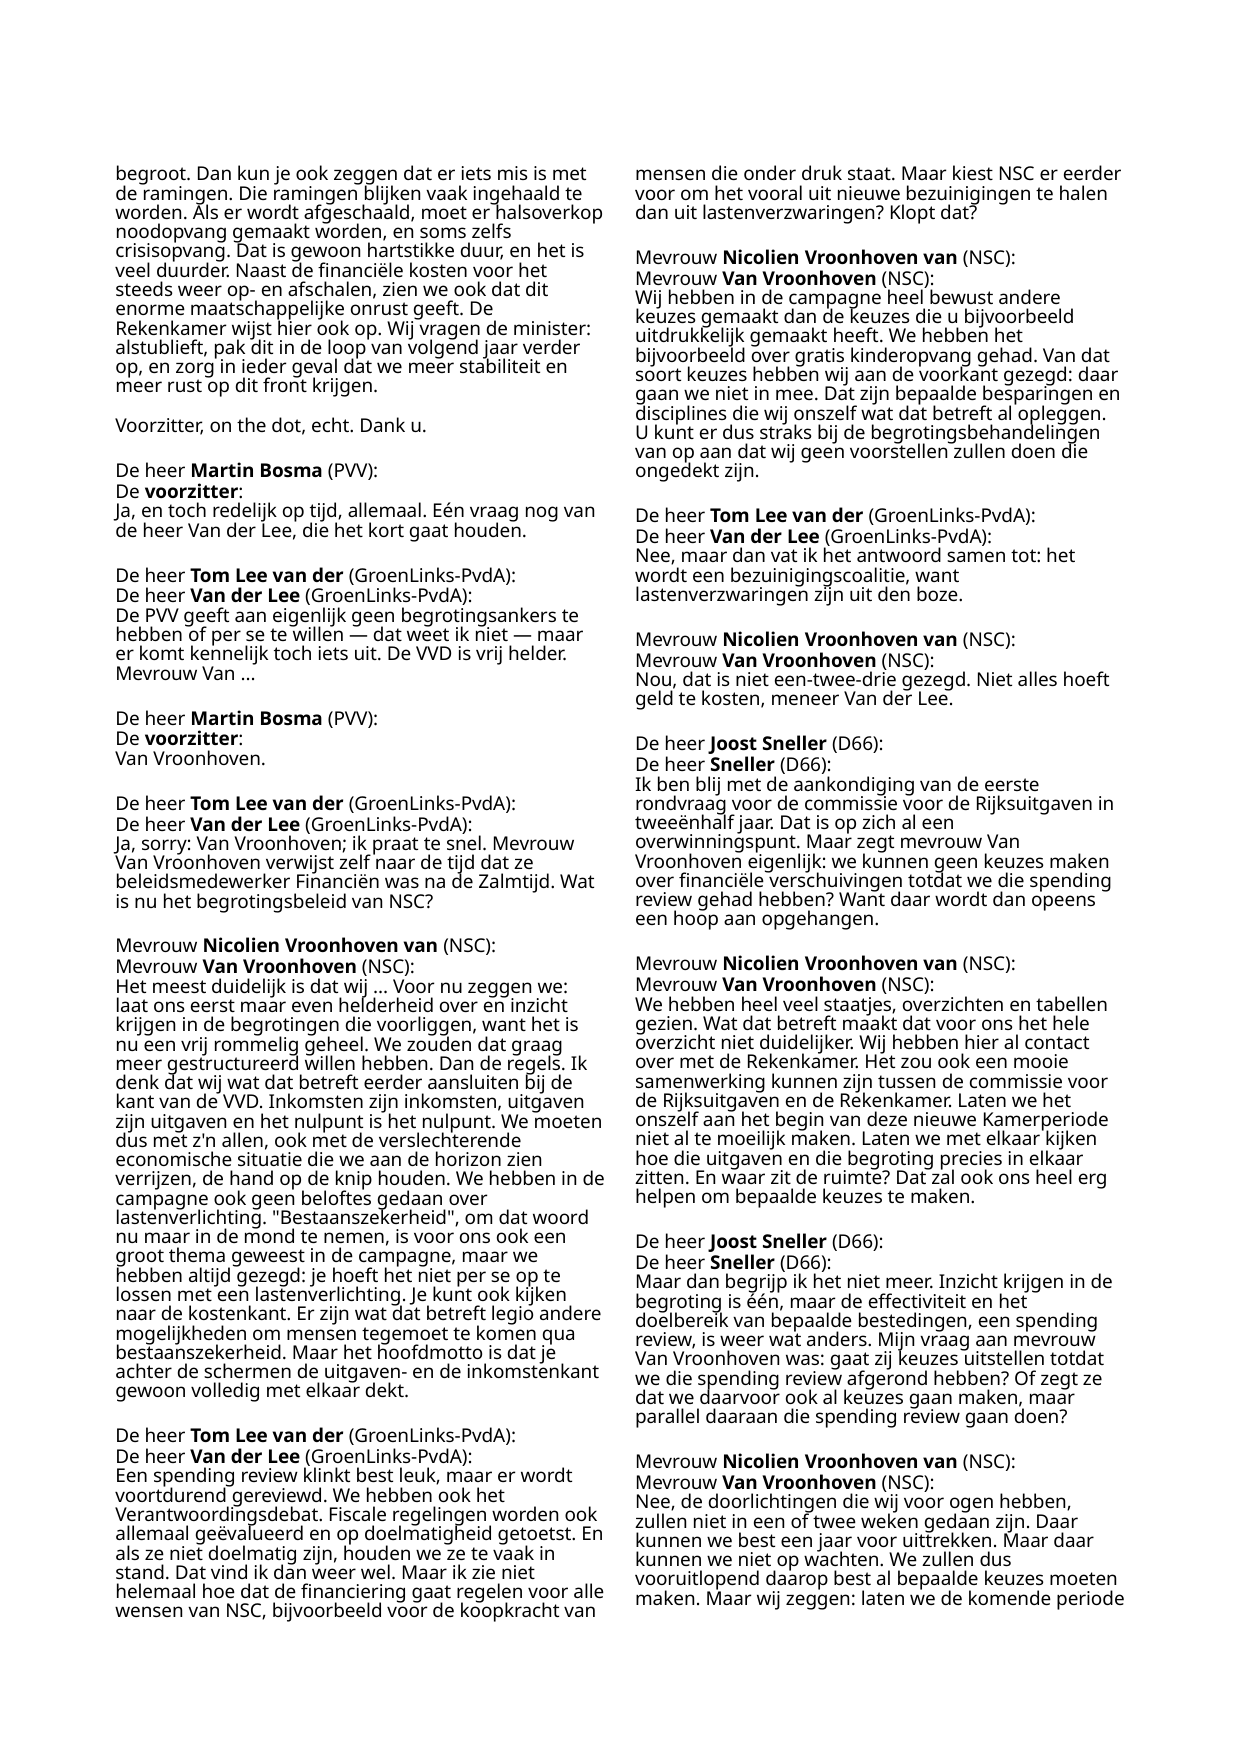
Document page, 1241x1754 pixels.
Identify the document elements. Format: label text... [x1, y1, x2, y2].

text De heer Van der Lee (GroenLinks-PvdA): [115, 1448, 605, 1467]
text Wij hebben in de campagne heel bewust andere keuzes gemaakt dan de keuzes die u bijvoorbeeld uitdrukkelijk gemaakt heeft. We hebben het bijvoorbeeld over gratis kinderopvang gehad. Van dat soort keuzes hebben wij aan de voorkant gezegd: daar gaan we niet in mee. Dat zijn bepaalde besparingen en disciplines die wij onszelf wat dat betreft al opleggen. U kunt er dus straks bij de begrotingsbehandelingen van op aan dat wij geen voorstellen zullen doen die ongedekt zijn. [635, 289, 1125, 482]
text De heer Tom Lee van der (GroenLinks-PvdA): [635, 502, 1125, 528]
text Het meest duidelijk is dat wij ... Voor nu zeggen we: laat ons eerst maar even helderheid over en inzicht krijgen in de begrotingen die voorliggen, want het is nu een vrij rommelig geheel. We zouden dat graag meer gestructureerd willen hebben. Dan de regels. Ik denk dat wij wat dat betreft eerder aansluiten bij de kant van de VVD. Inkomsten zijn inkomsten, uitgaven zijn uitgaven en het nulpunt is het nulpunt. We moeten dus met z'n allen, ook met de verslechterende economische situatie die we aan de horizon zien verrijzen, de hand op de knip houden. We hebben in de campagne ook geen beloftes gedaan over lastenverlichting. "Bestaanszekerheid", om dat woord nu maar in de mond te nemen, is voor ons ook een groot thema geweest in de campagne, maar we hebben altijd gezegd: je hoeft het niet per se op te lossen met een lastenverlichting. Je kunt ook kijken naar de kostenkant. Er zijn wat dat betreft legio andere mogelijkheden om mensen tegemoet te komen qua bestaanszekerheid. Maar het hoofdmotto is dat je achter de schermen de uitgaven- en de inkomstenkant gewoon volledig met elkaar dekt. [115, 978, 605, 1402]
text De heer Joost Sneller (D66): [635, 1228, 1125, 1254]
text Mevrouw Van Vroonhoven (NSC): [635, 270, 1125, 289]
text Mevrouw Nicolien Vroonhoven van (NSC): [115, 933, 605, 958]
text De heer Martin Bosma (PVV): [115, 705, 605, 730]
text Mevrouw Van Vroonhoven (NSC): [635, 976, 1125, 996]
text Maar dan begrijp ik het niet meer. Inzicht krijgen in de begroting is één, maar de effectiviteit en het doelbereik van bepaalde bestedingen, een spending review, is weer wat anders. Mijn vraag aan mevrouw Van Vroonhoven was: gaat zij keuzes uitstellen totdat we die spending review afgerond hebben? Of zegt ze dat we daarvoor ook al keuzes gaan maken, maar parallel daaraan die spending review gaan doen? [635, 1273, 1125, 1427]
text Mevrouw Nicolien Vroonhoven van (NSC): [635, 951, 1125, 976]
text De heer Martin Bosma (PVV): [115, 457, 605, 483]
text Voorzitter, on the dot, echt. Dank u. [115, 417, 605, 437]
text De voorzitter: [115, 483, 605, 502]
text begroot. Dan kun je ook zeggen dat er iets mis is met de ramingen. Die ramingen blijken vaak ingehaald te worden. Als er wordt afgeschaald, moet er halsoverkop noodopvang gemaakt worden, en soms zelfs crisisopvang. Dat is gewoon hartstikke duur, en het is veel duurder. Naast de financiële kosten voor het steeds weer op- en afschalen, zien we ook dat dit enorme maatschappelijke onrust geeft. De Rekenkamer wijst hier ook op. Wij vragen de minister: alstublieft, pak dit in de loop van volgend jaar verder op, en zorg in ieder geval dat we meer stabiliteit en meer rust op dit front krijgen. [115, 165, 605, 397]
text De heer Van der Lee (GroenLinks-PvdA): [115, 816, 605, 835]
text Ja, sorry: Van Vroonhoven; ik praat te snel. Mevrouw Van Vroonhoven verwijst zelf naar de tijd dat ze beleidsmedewerker Financiën was na de Zalmtijd. Wat is nu het begrotingsbeleid van NSC? [115, 835, 605, 912]
text De heer Tom Lee van der (GroenLinks-PvdA): [115, 1422, 605, 1448]
text De voorzitter: [115, 730, 605, 750]
text Nou, dat is niet een-twee-drie gezegd. Niet alles hoeft geld te kosten, meneer Van der Lee. [635, 671, 1125, 710]
text De PVV geeft aan eigenlijk geen begrotingsankers te hebben of per se te willen — dat weet ik niet — maar er komt kennelijk toch iets uit. De VVD is vrij helder. Mevrouw Van ... [115, 607, 605, 684]
text Nee, maar dan vat ik het antwoord samen tot: het wordt een bezuinigingscoalitie, want lastenverzwaringen zijn uit den boze. [635, 547, 1125, 605]
text Mevrouw Nicolien Vroonhoven van (NSC): [635, 626, 1125, 652]
text Mevrouw Van Vroonhoven (NSC): [635, 652, 1125, 671]
text Mevrouw Nicolien Vroonhoven van (NSC): [635, 1448, 1125, 1474]
text De heer Tom Lee van der (GroenLinks-PvdA): [115, 562, 605, 587]
text Mevrouw Van Vroonhoven (NSC): [115, 958, 605, 978]
text Nee, de doorlichtingen die wij voor ogen hebben, zullen niet in een of twee weken gedaan zijn. Daar kunnen we best een jaar voor uittrekken. Maar daar kunnen we niet op wachten. We zullen dus vooruitlopend daarop best al bepaalde keuzes moeten maken. Maar wij zeggen: laten we de komende periode [635, 1493, 1125, 1609]
text Mevrouw Van Vroonhoven (NSC): [635, 1474, 1125, 1493]
text Mevrouw Nicolien Vroonhoven van (NSC): [635, 244, 1125, 270]
text Van Vroonhoven. [115, 750, 605, 769]
text De heer Tom Lee van der (GroenLinks-PvdA): [115, 790, 605, 816]
text De heer Van der Lee (GroenLinks-PvdA): [115, 587, 605, 607]
text De heer Van der Lee (GroenLinks-PvdA): [635, 528, 1125, 547]
text mensen die onder druk staat. Maar kiest NSC er eerder voor om het vooral uit nieuwe bezuinigingen te halen dan uit lastenverzwaringen? Klopt dat? [635, 165, 1125, 223]
text Een spending review klinkt best leuk, maar er wordt voortdurend gereviewd. We hebben ook het Verantwoordingsdebat. Fiscale regelingen worden ook allemaal geëvalueerd en op doelmatigheid getoetst. En als ze niet doelmatig zijn, houden we ze te vaak in stand. Dat vind ik dan weer wel. Maar ik zie niet helemaal hoe dat de financiering gaat regelen voor alle wensen van NSC, bijvoorbeeld voor de koopkracht van [115, 1467, 605, 1622]
text De heer Sneller (D66): [635, 756, 1125, 776]
text De heer Joost Sneller (D66): [635, 731, 1125, 756]
text Ja, en toch redelijk op tijd, allemaal. Eén vraag nog van de heer Van der Lee, die het kort gaat houden. [115, 502, 605, 541]
text We hebben heel veel staatjes, overzichten en tabellen gezien. Wat dat betreft maakt dat voor ons het hele overzicht niet duidelijker. Wij hebben hier al contact over met de Rekenkamer. Het zou ook een mooie samenwerking kunnen zijn tussen de commissie voor de Rijksuitgaven en de Rekenkamer. Laten we het onszelf aan het begin van deze nieuwe Kamerperiode niet al te moeilijk maken. Laten we met elkaar kijken hoe die uitgaven en die begroting precies in elkaar zitten. En waar zit de ruimte? Dat zal ook ons heel erg helpen om bepaalde keuzes te maken. [635, 996, 1125, 1207]
text Ik ben blij met de aankondiging van de eerste rondvraag voor de commissie voor de Rijksuitgaven in tweeënhalf jaar. Dat is op zich al een overwinningspunt. Maar zegt mevrouw Van Vroonhoven eigenlijk: we kunnen geen keuzes maken over financiële verschuivingen totdat we die spending review gehad hebben? Want daar wordt dan opeens een hoop aan opgehangen. [635, 776, 1125, 930]
text De heer Sneller (D66): [635, 1254, 1125, 1273]
